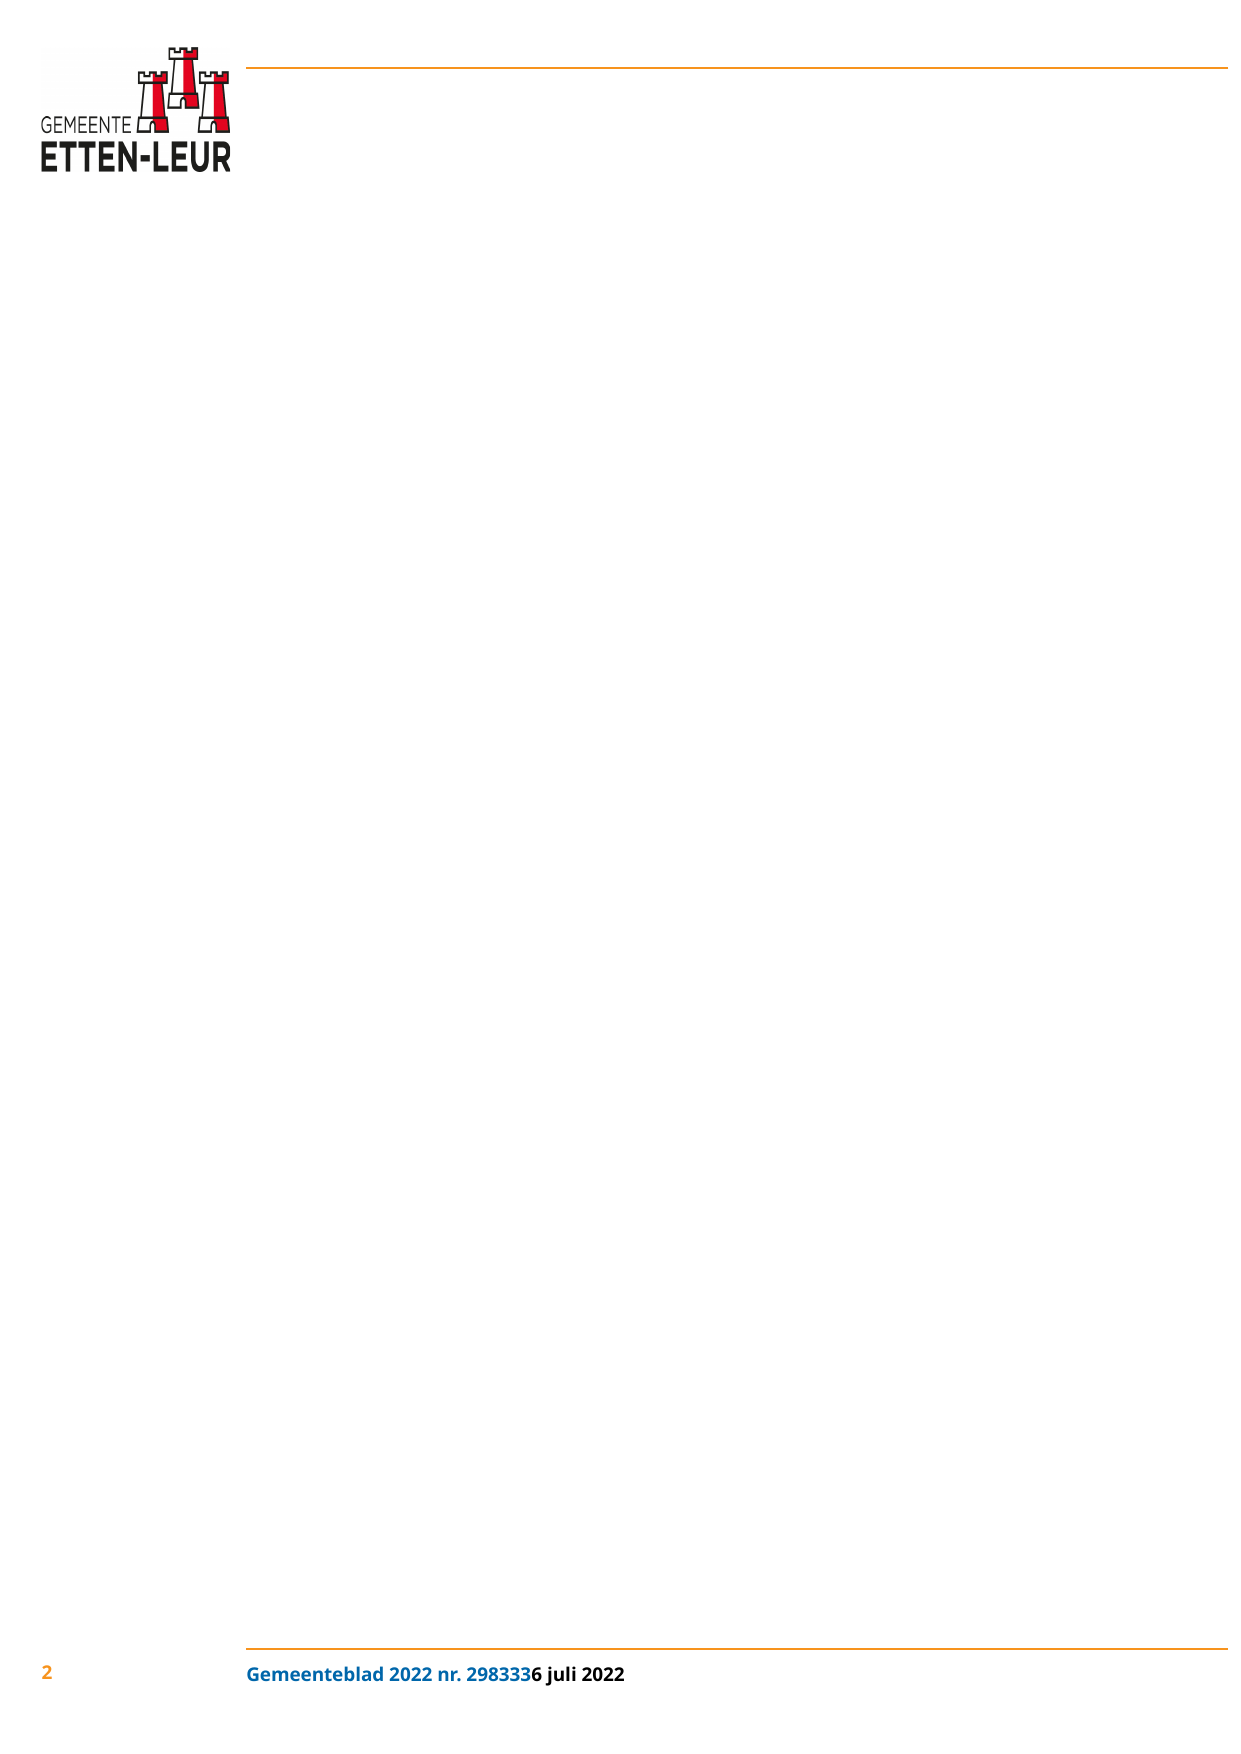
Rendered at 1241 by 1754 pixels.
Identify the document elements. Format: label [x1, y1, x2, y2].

picture [41, 47, 231, 172]
